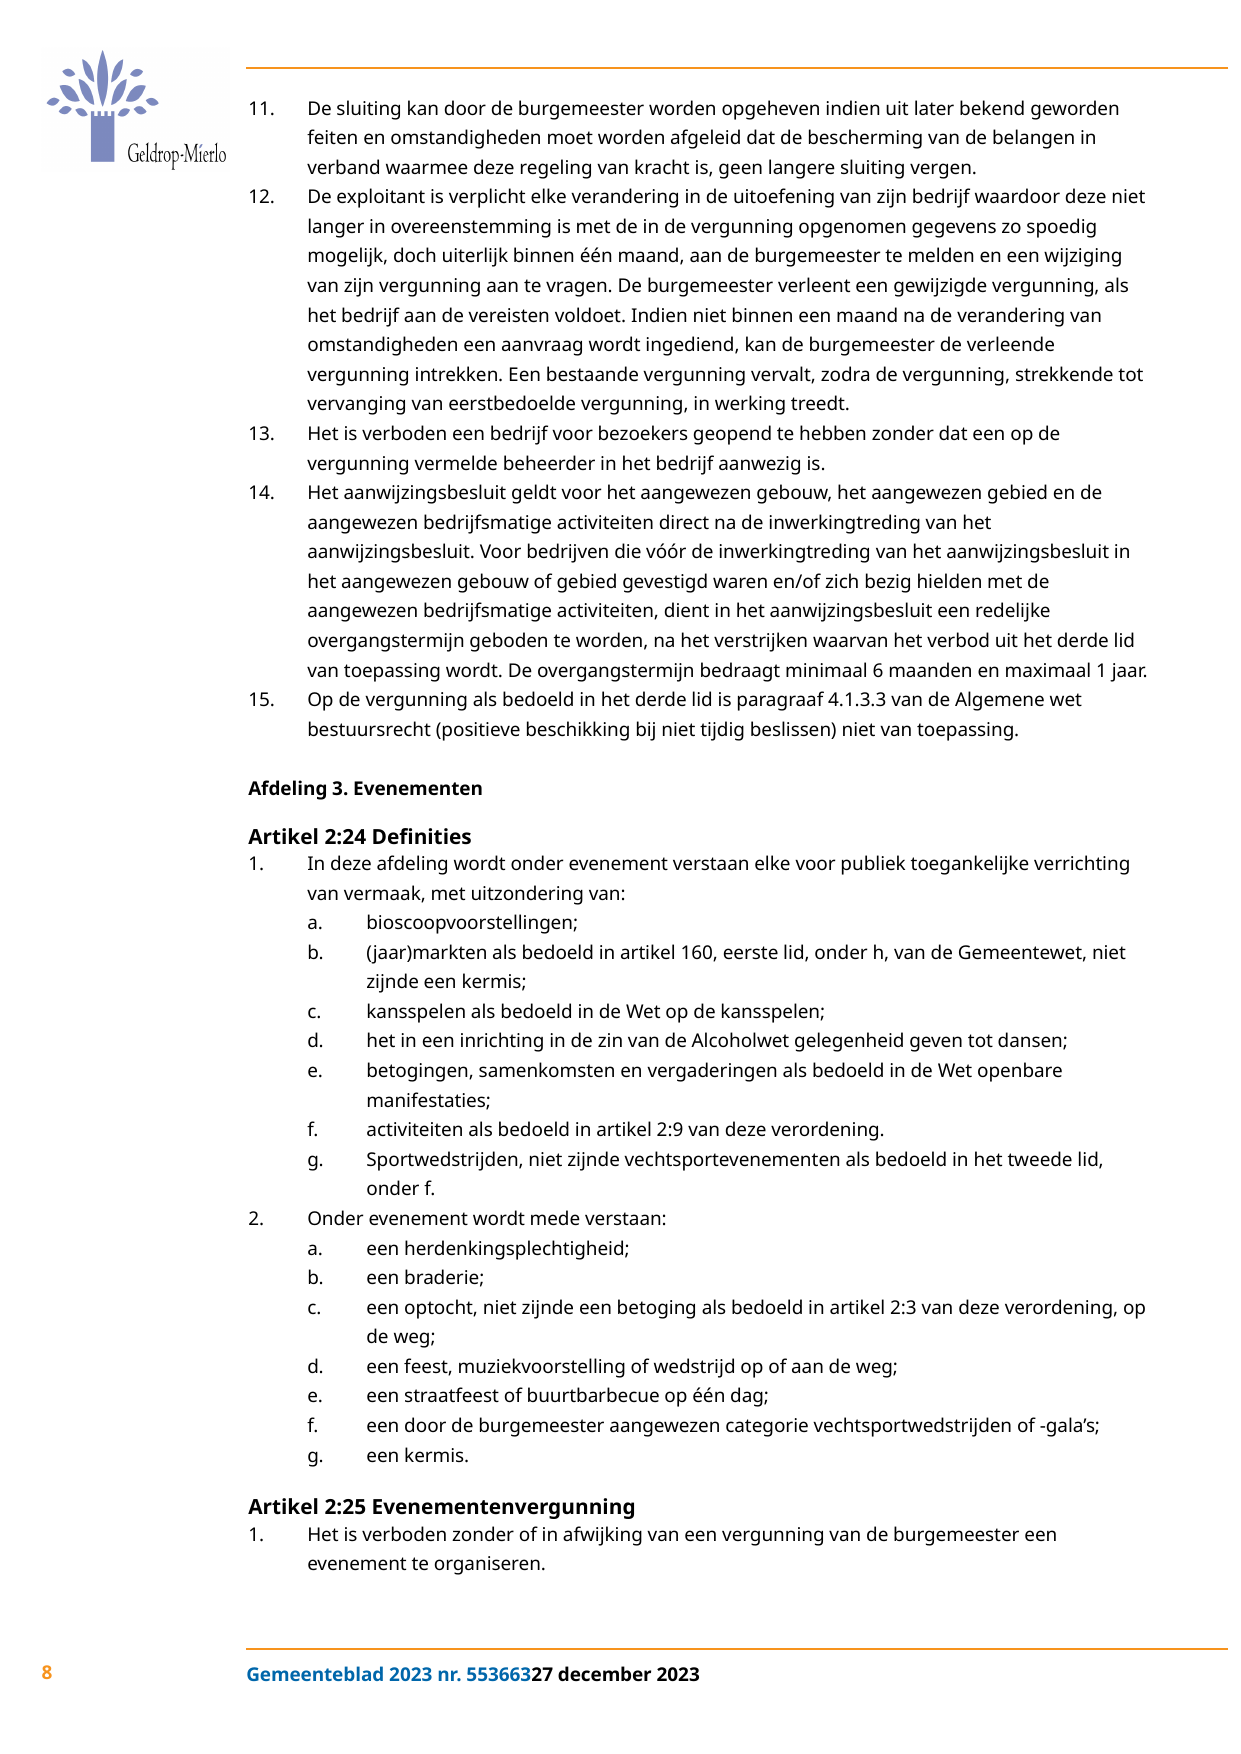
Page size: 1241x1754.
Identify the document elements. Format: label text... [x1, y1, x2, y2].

text Artikel 2:24 Definities [248, 822, 1152, 850]
list (jaar)markten als bedoeld in artikel 160, eerste lid, onder h, van de Gemeentewet, niet zijnde een kermis; [307, 939, 1152, 994]
list activiteiten als bedoeld in artikel 2:9 van deze verordening. [307, 1116, 1152, 1142]
list een braderie; [307, 1264, 1152, 1290]
list het in een inrichting in de zin van de Alcoholwet gelegenheid geven tot dansen; [307, 1028, 1152, 1053]
list een feest, muziekvoorstelling of wedstrijd op of aan de weg; [307, 1353, 1152, 1379]
list een herdenkingsplechtigheid; [307, 1235, 1152, 1261]
text Artikel 2:25 Evenementenvergunning [248, 1492, 1152, 1521]
list De sluiting kan door de burgemeester worden opgeheven indien uit later bekend geworden feiten en omstandigheden moet worden afgeleid dat de bescherming van de belangen in verband waarmee deze regeling van kracht is, geen langere sluiting vergen. [248, 95, 1152, 180]
list een optocht, niet zijnde een betoging als bedoeld in artikel 2:3 van deze verordening, op de weg; [307, 1294, 1152, 1349]
list Het is verboden een bedrijf voor bezoekers geopend te hebben zonder dat een op de vergunning vermelde beheerder in het bedrijf aanwezig is. [248, 420, 1152, 476]
list Sportwedstrijden, niet zijnde vechtsportevenementen als bedoeld in het tweede lid, onder f. [307, 1146, 1152, 1201]
list een straatfeest of buurtbarbecue op één dag; [307, 1383, 1152, 1408]
list een kermis. [307, 1442, 1152, 1468]
list Het aanwijzingsbesluit geldt voor het aangewezen gebouw, het aangewezen gebied en de aangewezen bedrijfsmatige activiteiten direct na de inwerkingtreding van het aanwijzingsbesluit. Voor bedrijven die vóór de inwerkingtreding van het aanwijzingsbesluit in het aangewezen gebouw of gebied gevestigd waren en/of zich bezig hielden met de aangewezen bedrijfsmatige activiteiten, dient in het aanwijzingsbesluit een redelijke overgangstermijn geboden te worden, na het verstrijken waarvan het verbod uit het derde lid van toepassing wordt. De overgangstermijn bedraagt minimaal 6 maanden en maximaal 1 jaar. [248, 479, 1152, 683]
list Op de vergunning als bedoeld in het derde lid is paragraaf 4.1.3.3 van de Algemene wet bestuursrecht (positieve beschikking bij niet tijdig beslissen) niet van toepassing. [248, 686, 1152, 742]
list betogingen, samenkomsten en vergaderingen als bedoeld in de Wet openbare manifestaties; [307, 1057, 1152, 1113]
text Afdeling 3. Evenementen [248, 775, 1152, 801]
list In deze afdeling wordt onder evenement verstaan elke voor publiek toegankelijke verrichting van vermaak, met uitzondering van: [248, 850, 1152, 906]
list een door de burgemeester aangewezen categorie vechtsportwedstrijden of -gala’s; [307, 1412, 1152, 1438]
list kansspelen als bedoeld in de Wet op de kansspelen; [307, 998, 1152, 1024]
picture [41, 47, 231, 172]
list Het is verboden zonder of in afwijking van een vergunning van de burgemeester een evenement te organiseren. [248, 1521, 1152, 1576]
list Onder evenement wordt mede verstaan: [248, 1205, 1152, 1231]
list bioscoopvoorstellingen; [307, 909, 1152, 935]
list De exploitant is verplicht elke verandering in de uitoefening van zijn bedrijf waardoor deze niet langer in overeenstemming is met de in de vergunning opgenomen gegevens zo spoedig mogelijk, doch uiterlijk binnen één maand, aan de burgemeester te melden en een wijziging van zijn vergunning aan te vragen. De burgemeester verleent een gewijzigde vergunning, als het bedrijf aan de vereisten voldoet. Indien niet binnen een maand na de verandering van omstandigheden een aanvraag wordt ingediend, kan de burgemeester de verleende vergunning intrekken. Een bestaande vergunning vervalt, zodra de vergunning, strekkende tot vervanging van eerstbedoelde vergunning, in werking treedt. [248, 183, 1152, 416]
